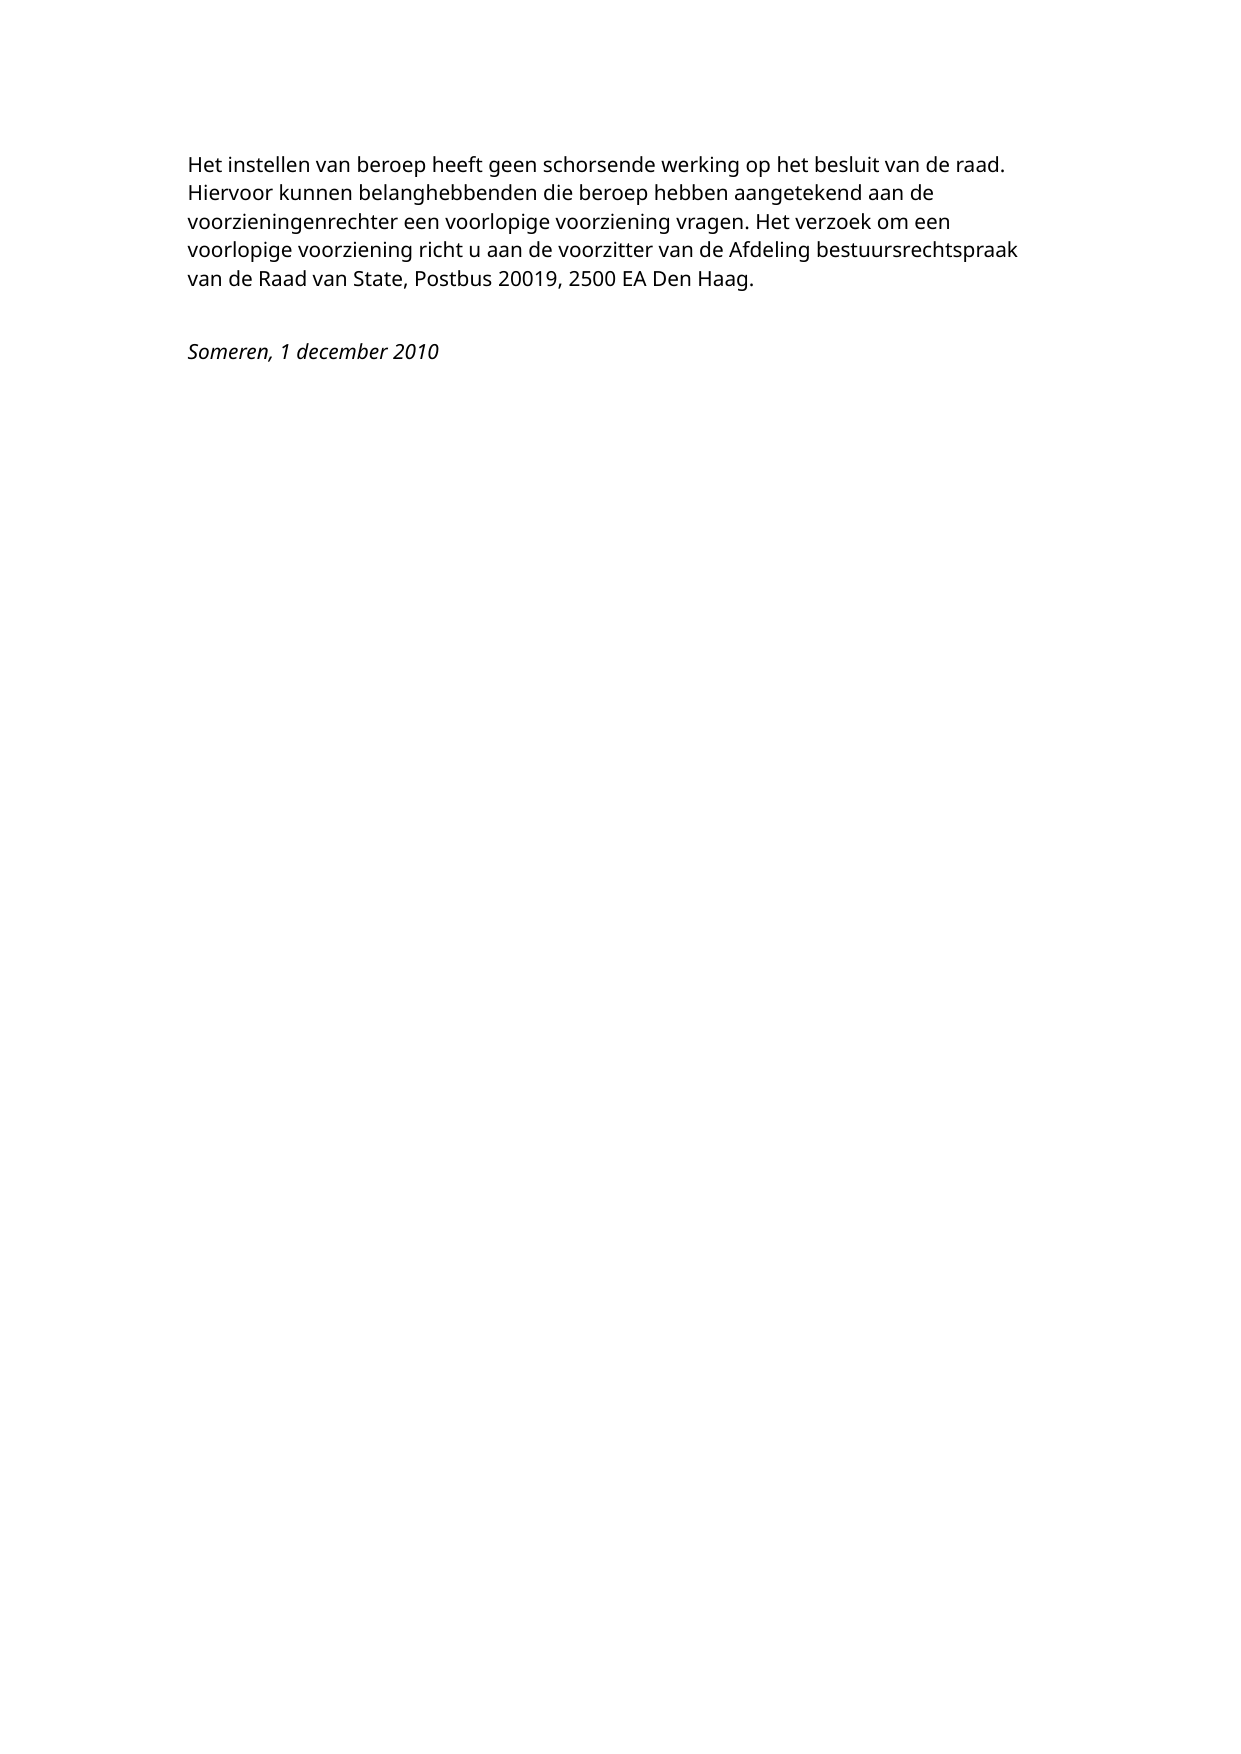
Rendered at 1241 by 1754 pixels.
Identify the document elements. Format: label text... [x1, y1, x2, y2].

text Het instellen van beroep heeft geen schorsende werking op het besluit van de raad. Hiervoor kunnen belanghebbenden die beroep hebben aangetekend aan de voorzieningenrechter een voorlopige voorziening vragen. Het verzoek om een voorlopige voorziening richt u aan de voorzitter van de Afdeling bestuursrechtspraak van de Raad van State, Postbus 20019, 2500 EA Den Haag. [187, 150, 1053, 292]
text Someren, 1 december 2010 [187, 337, 1053, 366]
